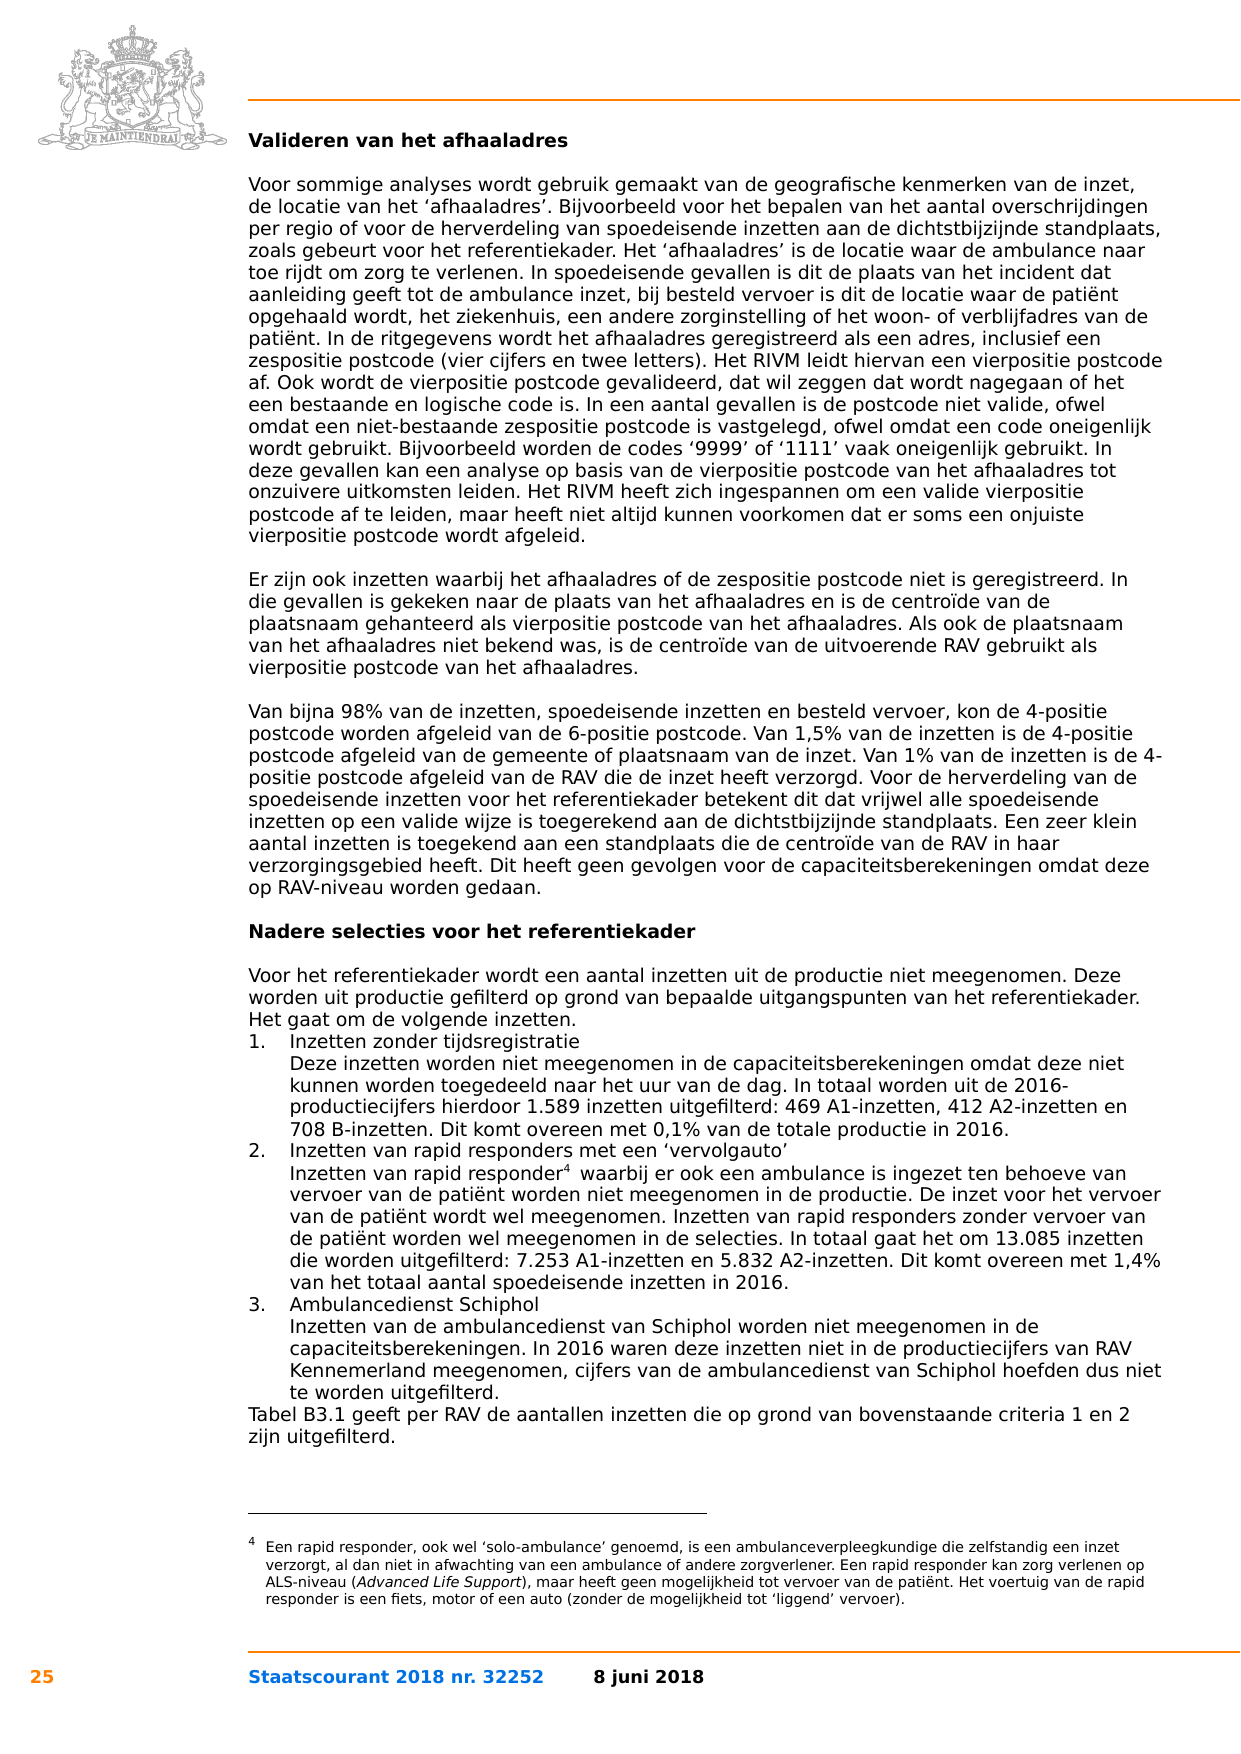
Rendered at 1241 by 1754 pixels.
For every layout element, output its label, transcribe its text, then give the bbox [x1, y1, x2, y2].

text Een rapid responder, ook wel ‘solo-ambulance’ genoemd, is een ambulanceverpleegkundige die zelfstandig een inzet verzorgt, al dan niet in afwachting van een ambulance of andere zorgverlener. Een rapid responder kan zorg verlenen op ALS-niveau (Advanced Life Support), maar heeft geen mogelijkheid tot vervoer van de patiënt. Het voertuig van de rapid responder is een fiets, motor of een auto (zonder de mogelijkheid tot ‘liggend’ vervoer). [248, 1535, 1163, 1608]
subtitle Valideren van het afhaaladres [248, 130, 1163, 152]
text Inzetten van de ambulancedienst van Schiphol worden niet meegenomen in de capaciteitsberekeningen. In 2016 waren deze inzetten niet in de productiecijfers van RAV Kennemerland meegenomen, cijfers van de ambulancedienst van Schiphol hoefden dus niet te worden uitgefilterd. [289, 1316, 1163, 1404]
subtitle Nadere selecties voor het referentiekader [248, 921, 1163, 943]
text Inzetten van rapid responder waarbij er ook een ambulance is ingezet ten behoeve van vervoer van de patiënt worden niet meegenomen in de productie. De inzet voor het vervoer van de patiënt wordt wel meegenomen. Inzetten van rapid responders zonder vervoer van de patiënt worden wel meegenomen in de selecties. In totaal gaat het om 13.085 inzetten die worden uitgefilterd: 7.253 A1-inzetten en 5.832 A2-inzetten. Dit komt overeen met 1,4% van het totaal aantal spoedeisende inzetten in 2016. [289, 1162, 1163, 1294]
text Tabel B3.1 geeft per RAV de aantallen inzetten die op grond van bovenstaande criteria 1 en 2 zijn uitgefilterd. [248, 1404, 1163, 1448]
text Voor het referentiekader wordt een aantal inzetten uit de productie niet meegenomen. Deze worden uit productie gefilterd op grond van bepaalde uitgangspunten van het referentiekader. Het gaat om de volgende inzetten. [248, 964, 1163, 1031]
picture [38, 25, 227, 150]
text 1. Inzetten zonder tijdsregistratie [248, 1031, 1163, 1052]
text Er zijn ook inzetten waarbij het afhaaladres of de zespositie postcode niet is geregistreerd. In die gevallen is gekeken naar de plaats van het afhaaladres en is de centroïde van de plaatsnaam gehanteerd als vierpositie postcode van het afhaaladres. Als ook de plaatsnaam van het afhaaladres niet bekend was, is de centroïde van de uitvoerende RAV gebruikt als vierpositie postcode van het afhaaladres. [248, 569, 1163, 679]
text 2. Inzetten van rapid responders met een ‘vervolgauto’ [248, 1140, 1163, 1162]
text Deze inzetten worden niet meegenomen in de capaciteitsberekeningen omdat deze niet kunnen worden toegedeeld naar het uur van de dag. In totaal worden uit de 2016-productiecijfers hierdoor 1.589 inzetten uitgefilterd: 469 A1-inzetten, 412 A2-inzetten en 708 B-inzetten. Dit komt overeen met 0,1% van de totale productie in 2016. [289, 1052, 1163, 1140]
text Voor sommige analyses wordt gebruik gemaakt van de geografische kenmerken van de inzet, de locatie van het ‘afhaaladres’. Bijvoorbeeld voor het bepalen van het aantal overschrijdingen per regio of voor de herverdeling van spoedeisende inzetten aan de dichtstbijzijnde standplaats, zoals gebeurt voor het referentiekader. Het ‘afhaaladres’ is de locatie waar de ambulance naar toe rijdt om zorg te verlenen. In spoedeisende gevallen is dit de plaats van het incident dat aanleiding geeft tot de ambulance inzet, bij besteld vervoer is dit de locatie waar de patiënt opgehaald wordt, het ziekenhuis, een andere zorginstelling of het woon- of verblijfadres van de patiënt. In de ritgegevens wordt het afhaaladres geregistreerd als een adres, inclusief een zespositie postcode (vier cijfers en twee letters). Het RIVM leidt hiervan een vierpositie postcode af. Ook wordt de vierpositie postcode gevalideerd, dat wil zeggen dat wordt nagegaan of het een bestaande en logische code is. In een aantal gevallen is de postcode niet valide, ofwel omdat een niet-bestaande zespositie postcode is vastgelegd, ofwel omdat een code oneigenlijk wordt gebruikt. Bijvoorbeeld worden de codes ‘9999’ of ‘1111’ vaak oneigenlijk gebruikt. In deze gevallen kan een analyse op basis van de vierpositie postcode van het afhaaladres tot onzuivere uitkomsten leiden. Het RIVM heeft zich ingespannen om een valide vierpositie postcode af te leiden, maar heeft niet altijd kunnen voorkomen dat er soms een onjuiste vierpositie postcode wordt afgeleid. [248, 174, 1163, 547]
text 3. Ambulancedienst Schiphol [248, 1294, 1163, 1316]
text Van bijna 98% van de inzetten, spoedeisende inzetten en besteld vervoer, kon de 4-positie postcode worden afgeleid van de 6-positie postcode. Van 1,5% van de inzetten is de 4-positie postcode afgeleid van de gemeente of plaatsnaam van de inzet. Van 1% van de inzetten is de 4-positie postcode afgeleid van de RAV die de inzet heeft verzorgd. Voor de herverdeling van de spoedeisende inzetten voor het referentiekader betekent dit dat vrijwel alle spoedeisende inzetten op een valide wijze is toegerekend aan de dichtstbijzijnde standplaats. Een zeer klein aantal inzetten is toegekend aan een standplaats die de centroïde van de RAV in haar verzorgingsgebied heeft. Dit heeft geen gevolgen voor de capaciteitsberekeningen omdat deze op RAV-niveau worden gedaan. [248, 701, 1163, 899]
